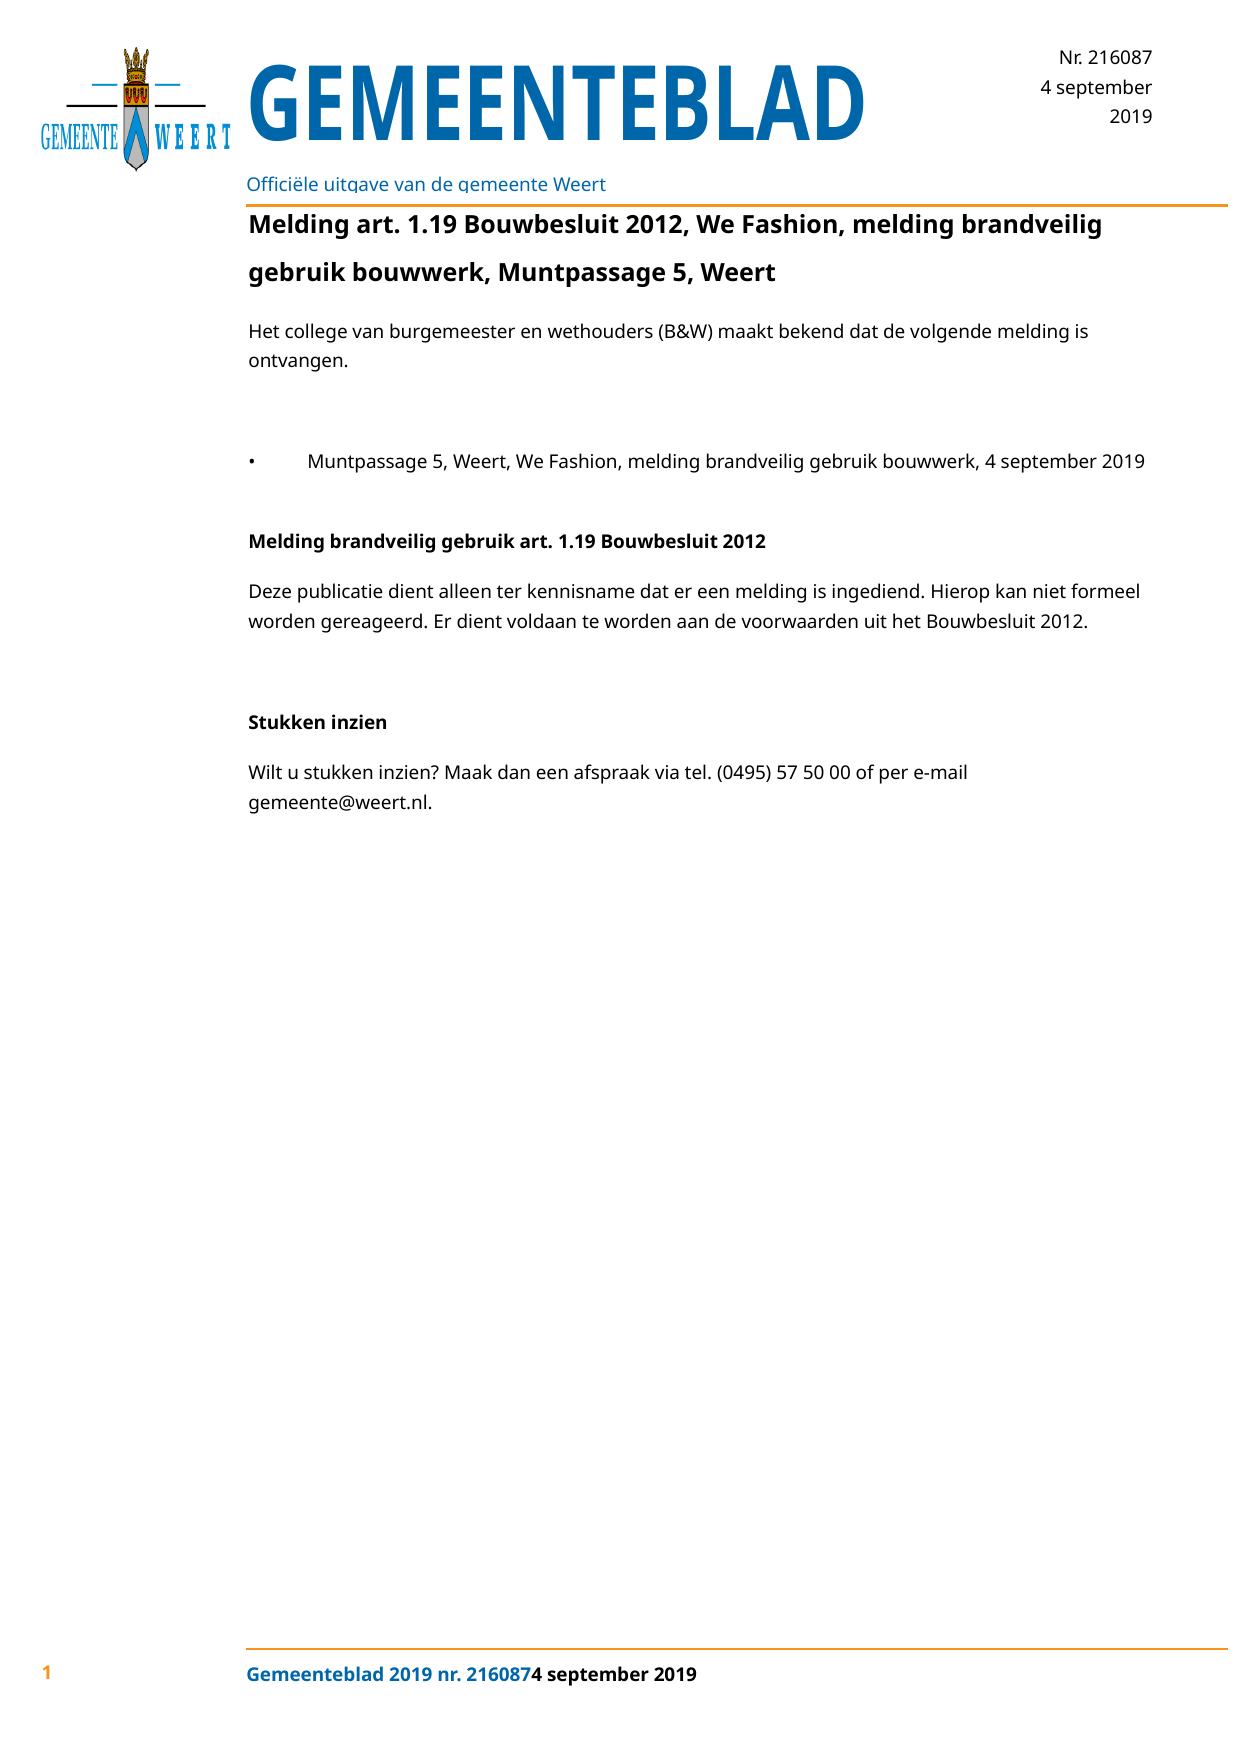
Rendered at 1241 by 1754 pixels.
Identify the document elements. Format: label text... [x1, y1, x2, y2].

list Muntpassage 5, Weert, We Fashion, melding brandveilig gebruik bouwwerk, 4 september 2019 [248, 448, 1152, 474]
picture [41, 47, 231, 172]
text Melding art. 1.19 Bouwbesluit 2012, We Fashion, melding brandveilig gebruik bouwwerk, Muntpassage 5, Weert [248, 207, 1152, 288]
text Deze publicatie dient alleen ter kennisname dat er een melding is ingediend. Hierop kan niet formeel worden gereageerd. Er dient voldaan te worden aan de voorwaarden uit het Bouwbesluit 2012. [248, 579, 1152, 634]
text Stukken inzien [248, 709, 1152, 735]
text Het college van burgemeester en wethouders (B&W) maakt bekend dat de volgende melding is ontvangen. [248, 318, 1152, 373]
text Wilt u stukken inzien? Maak dan een afspraak via tel. (0495) 57 50 00 of per e-mail gemeente@weert.nl. [248, 759, 1152, 815]
text Melding brandveilig gebruik art. 1.19 Bouwbesluit 2012 [248, 528, 1152, 554]
